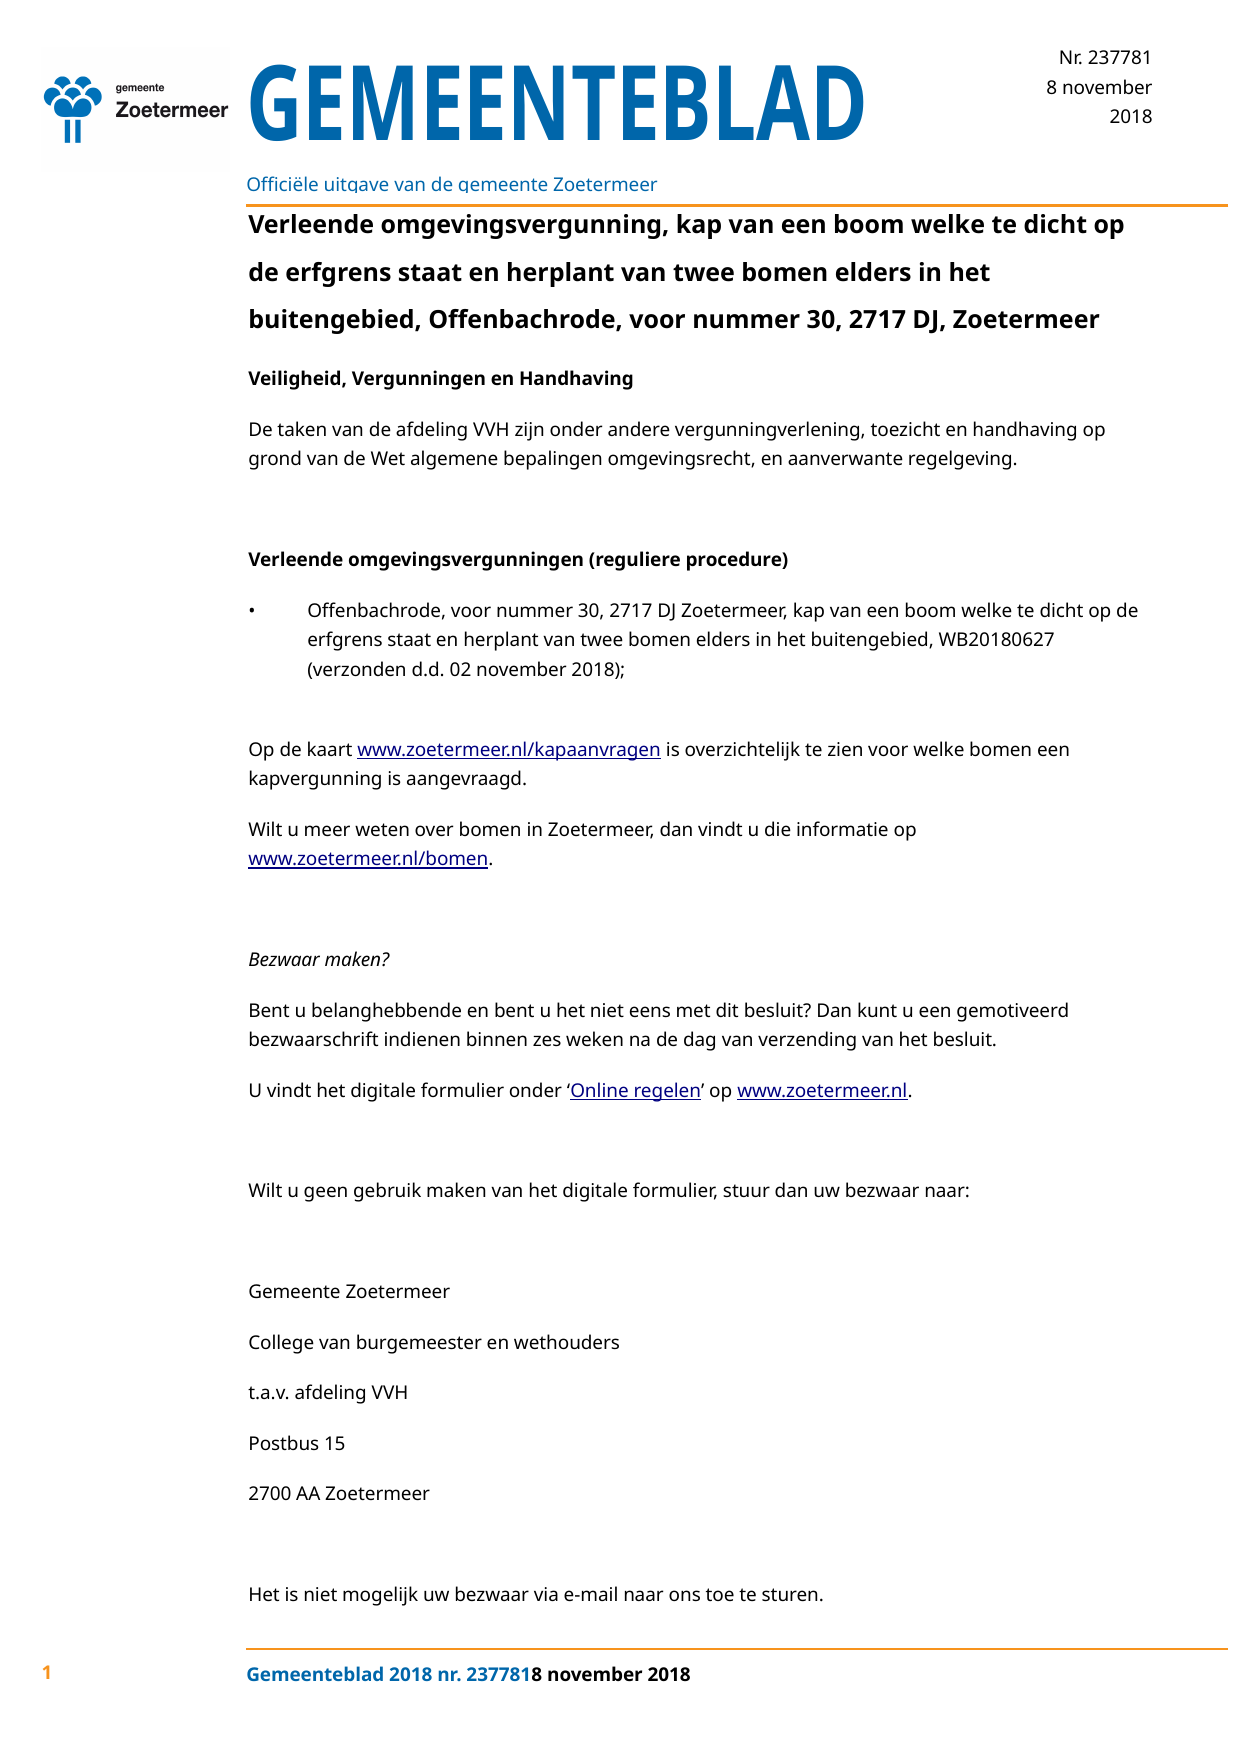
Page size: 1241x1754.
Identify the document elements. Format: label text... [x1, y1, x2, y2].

text Verleende omgevingsvergunningen (reguliere procedure) [248, 546, 1152, 572]
text De taken van de afdeling VVH zijn onder andere vergunningverlening, toezicht en handhaving op grond van de Wet algemene bepalingen omgevingsrecht, en aanverwante regelgeving. [248, 416, 1152, 471]
text 2700 AA Zoetermeer [248, 1480, 1152, 1506]
text Postbus 15 [248, 1430, 1152, 1455]
text Veiligheid, Vergunningen en Handhaving [248, 366, 1152, 391]
text Wilt u meer weten over bomen in Zoetermeer, dan vindt u die informatie op www.zoetermeer.nl/bomen. [248, 816, 1152, 871]
text Bent u belanghebbende en bent u het niet eens met dit besluit? Dan kunt u een gemotiveerd bezwaarschrift indienen binnen zes weken na de dag van verzending van het besluit. [248, 997, 1152, 1052]
text Op de kaart www.zoetermeer.nl/kapaanvragen is overzichtelijk te zien voor welke bomen een kapvergunning is aangevraagd. [248, 736, 1152, 791]
list Offenbachrode, voor nummer 30, 2717 DJ Zoetermeer, kap van een boom welke te dicht op de erfgrens staat en herplant van twee bomen elders in het buitengebied, WB20180627 (verzonden d.d. 02 november 2018); [248, 597, 1152, 682]
text Verleende omgevingsvergunning, kap van een boom welke te dicht op de erfgrens staat en herplant van twee bomen elders in het buitengebied, Offenbachrode, voor nummer 30, 2717 DJ, Zoetermeer [248, 207, 1152, 336]
picture [41, 47, 231, 172]
text College van burgemeester en wethouders [248, 1329, 1152, 1354]
text U vindt het digitale formulier onder ‘Online regelen’ op www.zoetermeer.nl. [248, 1077, 1152, 1102]
text Gemeente Zoetermeer [248, 1278, 1152, 1304]
text Het is niet mogelijk uw bezwaar via e-mail naar ons toe te sturen. [248, 1581, 1152, 1607]
text Bezwaar maken? [248, 946, 1152, 972]
text Wilt u geen gebruik maken van het digitale formulier, stuur dan uw bezwaar naar: [248, 1178, 1152, 1203]
text t.a.v. afdeling VVH [248, 1379, 1152, 1405]
